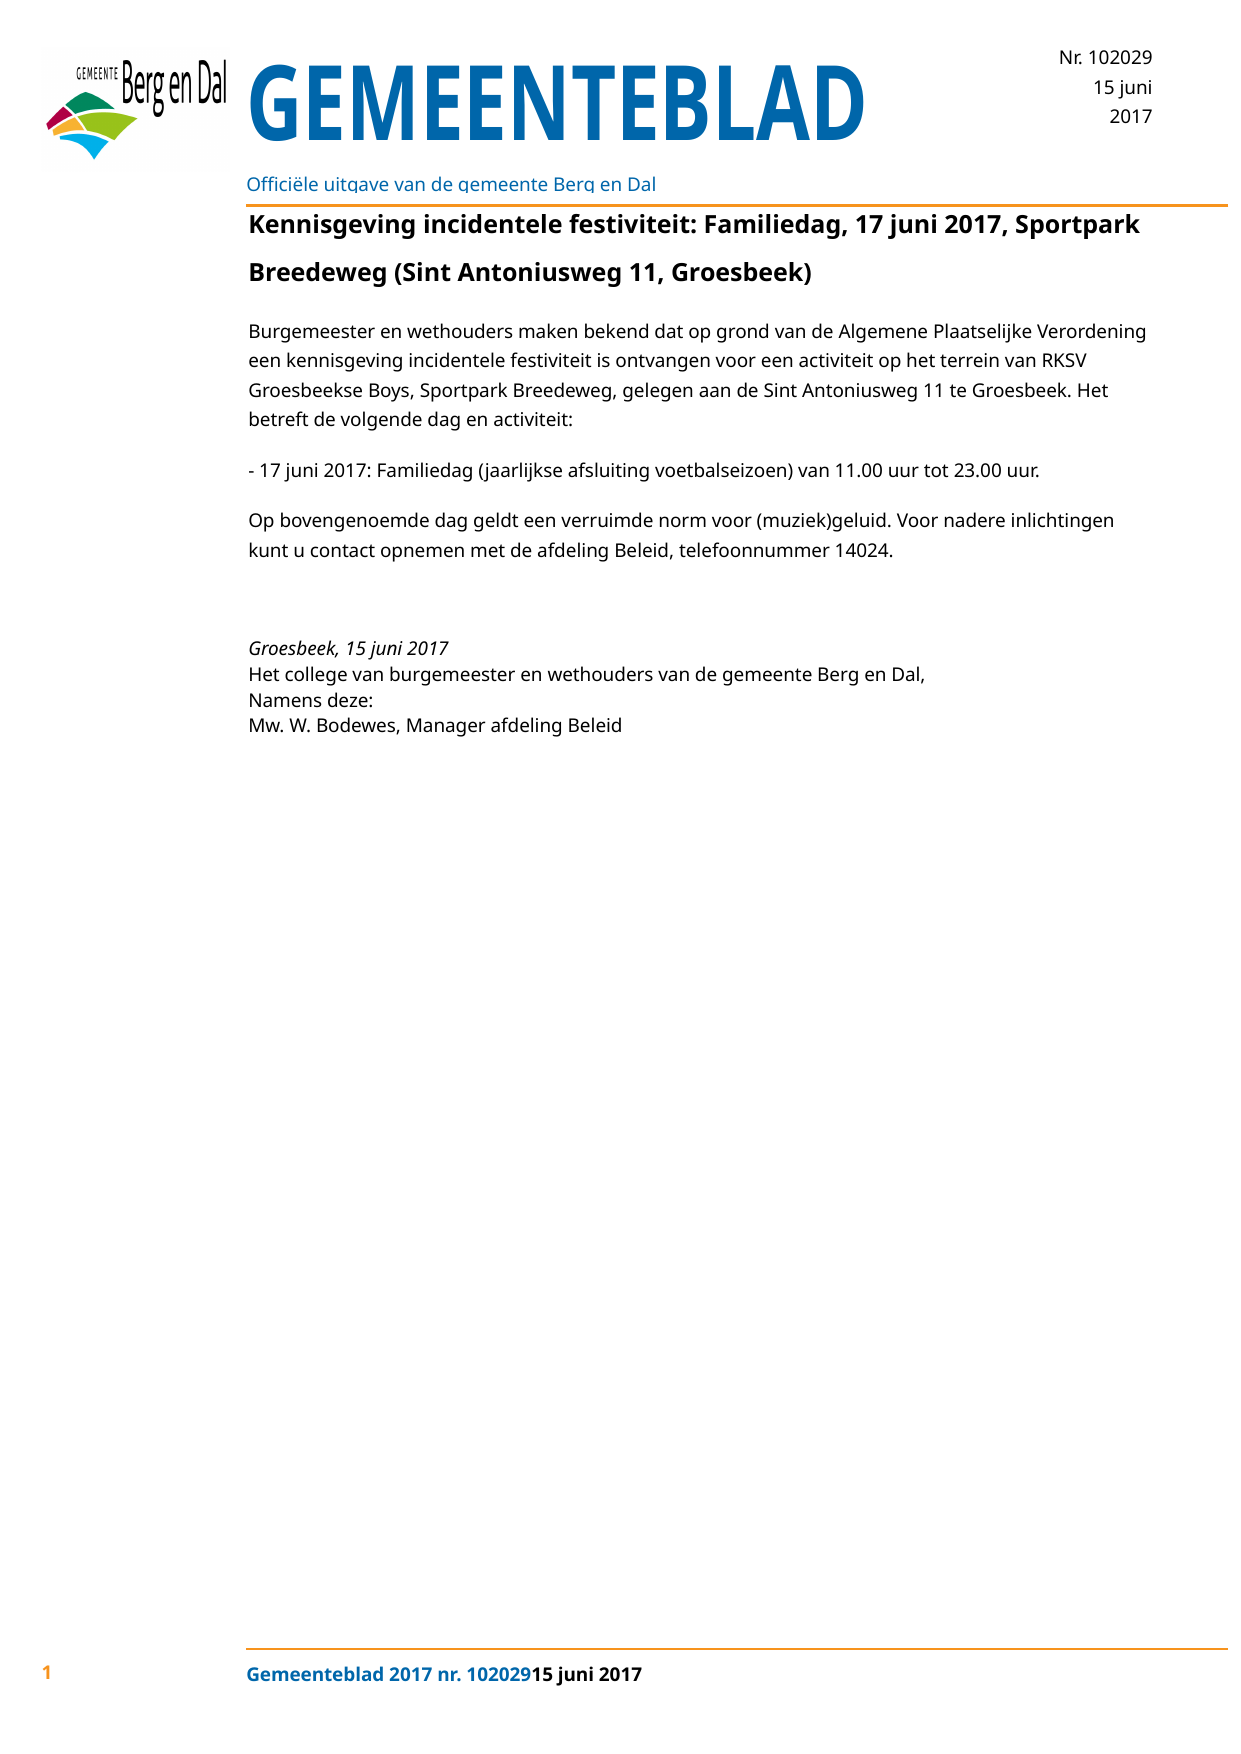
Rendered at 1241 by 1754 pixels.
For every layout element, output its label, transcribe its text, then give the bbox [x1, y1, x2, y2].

text Het college van burgemeester en wethouders van de gemeente Berg en Dal, [248, 661, 1152, 687]
text Groesbeek, 15 juni 2017 [248, 635, 1152, 661]
text Burgemeester en wethouders maken bekend dat op grond van de Algemene Plaatselijke Verordening een kennisgeving incidentele festiviteit is ontvangen voor een activiteit op het terrein van RKSV Groesbeekse Boys, Sportpark Breedeweg, gelegen aan de Sint Antoniusweg 11 te Groesbeek. Het betreft de volgende dag en activiteit: [248, 318, 1152, 432]
text Op bovengenoemde dag geldt een verruimde norm voor (muziek)geluid. Voor nadere inlichtingen kunt u contact opnemen met de afdeling Beleid, telefoonnummer 14024. [248, 507, 1152, 563]
picture [41, 47, 231, 172]
text Namens deze: [248, 687, 1152, 712]
text - 17 juni 2017: Familiedag (jaarlijkse afsluiting voetbalseizoen) van 11.00 uur tot 23.00 uur. [248, 457, 1152, 483]
text Kennisgeving incidentele festiviteit: Familiedag, 17 juni 2017, Sportpark Breedeweg (Sint Antoniusweg 11, Groesbeek) [248, 207, 1152, 288]
text Mw. W. Bodewes, Manager afdeling Beleid [248, 712, 1152, 738]
